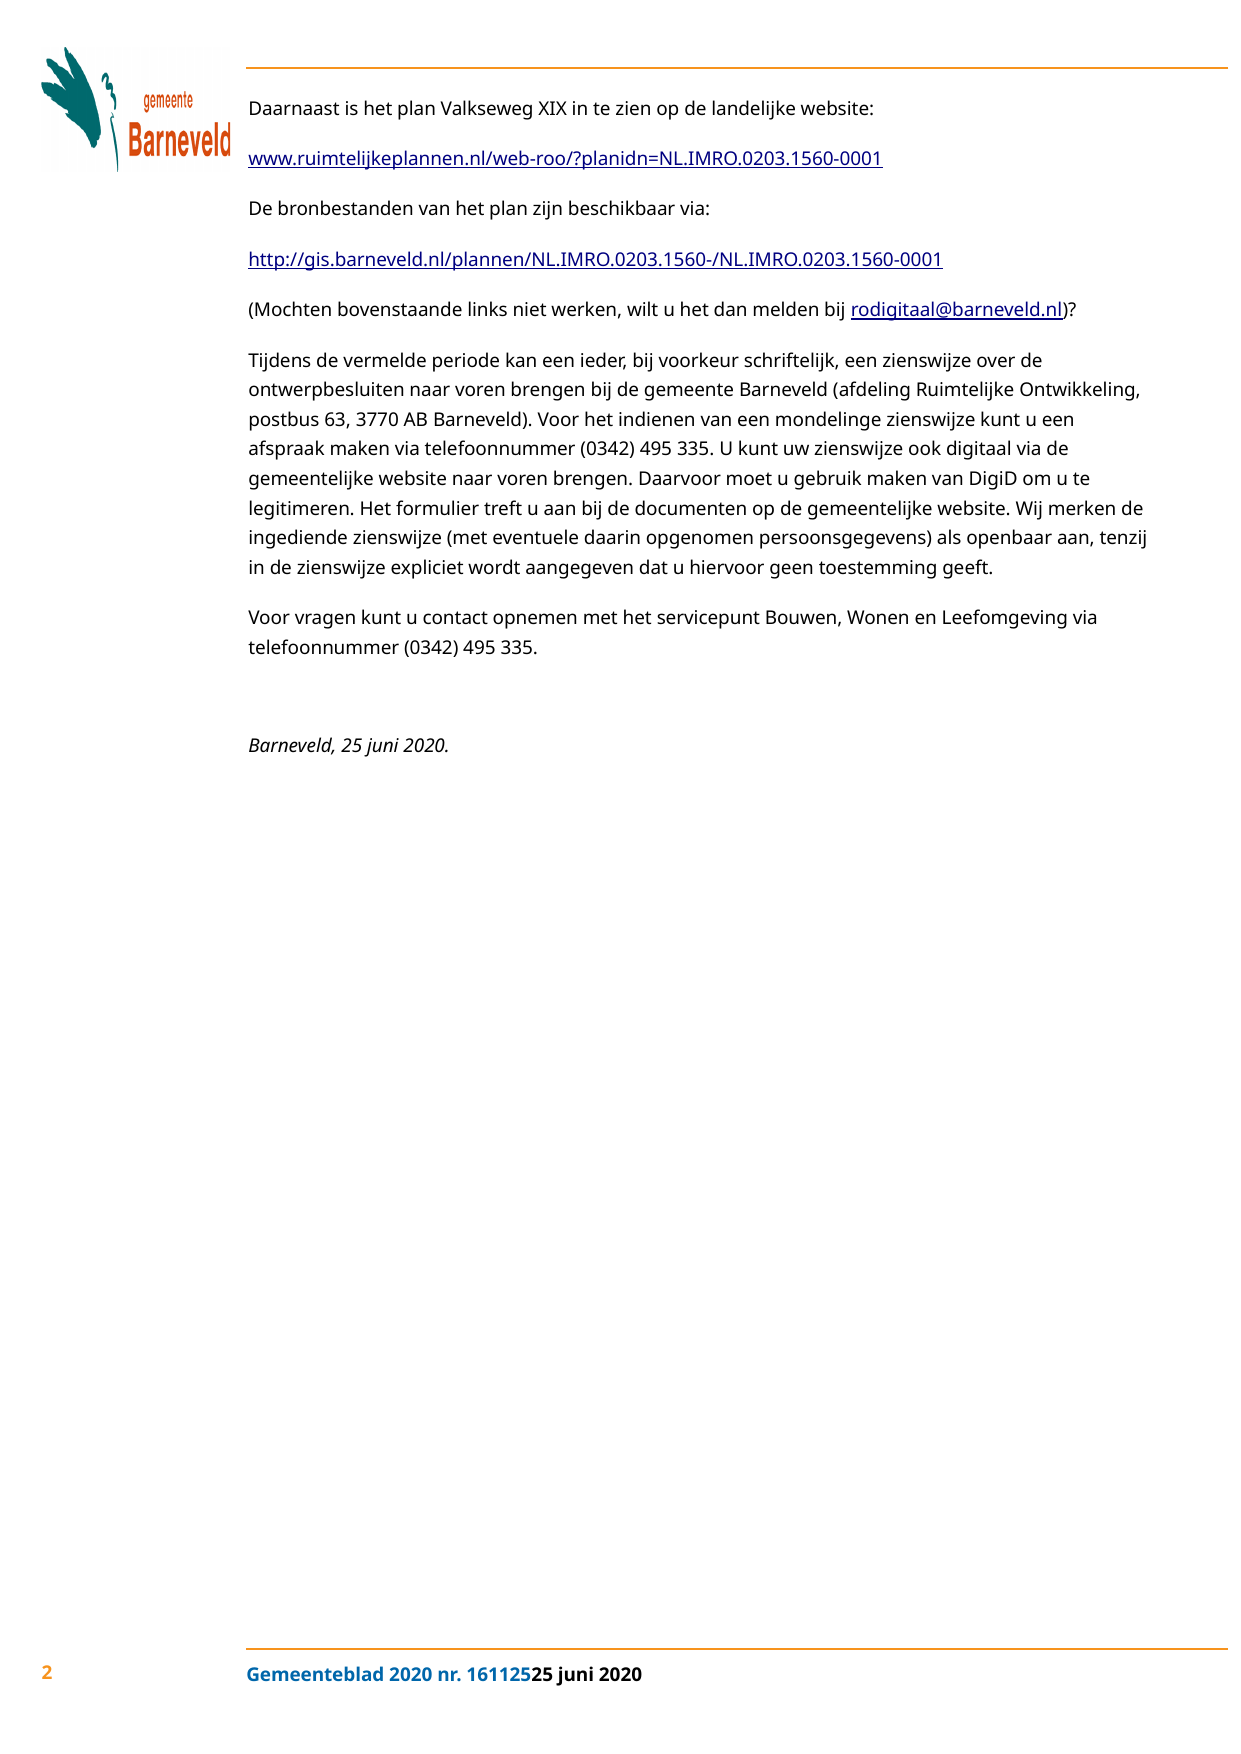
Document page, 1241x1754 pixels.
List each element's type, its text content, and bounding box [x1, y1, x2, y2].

text Voor vragen kunt u contact opnemen met het servicepunt Bouwen, Wonen en Leefomgeving via telefoonnummer (0342) 495 335. [248, 604, 1152, 660]
text Barneveld, 25 juni 2020. [248, 732, 1152, 758]
text De bronbestanden van het plan zijn beschikbaar via: [248, 196, 1152, 221]
text Tijdens de vermelde periode kan een ieder, bij voorkeur schriftelijk, een zienswijze over de ontwerpbesluiten naar voren brengen bij de gemeente Barneveld (afdeling Ruimtelijke Ontwikkeling, postbus 63, 3770 AB Barneveld). Voor het indienen van een mondelinge zienswijze kunt u een afspraak maken via telefoonnummer (0342) 495 335. U kunt uw zienswijze ook digitaal via de gemeentelijke website naar voren brengen. Daarvoor moet u gebruik maken van DigiD om u te legitimeren. Het formulier treft u aan bij de documenten op de gemeentelijke website. Wij merken de ingediende zienswijze (met eventuele daarin opgenomen persoonsgegevens) als openbaar aan, tenzij in de zienswijze expliciet wordt aangegeven dat u hiervoor geen toestemming geeft. [248, 347, 1152, 580]
text (Mochten bovenstaande links niet werken, wilt u het dan melden bij rodigitaal@barneveld.nl)? [248, 296, 1152, 322]
text Daarnaast is het plan Valkseweg XIX in te zien op de landelijke website: [248, 95, 1152, 121]
text www.ruimtelijkeplannen.nl/web-roo/?planidn=NL.IMRO.0203.1560-0001 [248, 145, 1152, 171]
picture [41, 47, 231, 172]
text http://gis.barneveld.nl/plannen/NL.IMRO.0203.1560-/NL.IMRO.0203.1560-0001 [248, 246, 1152, 272]
